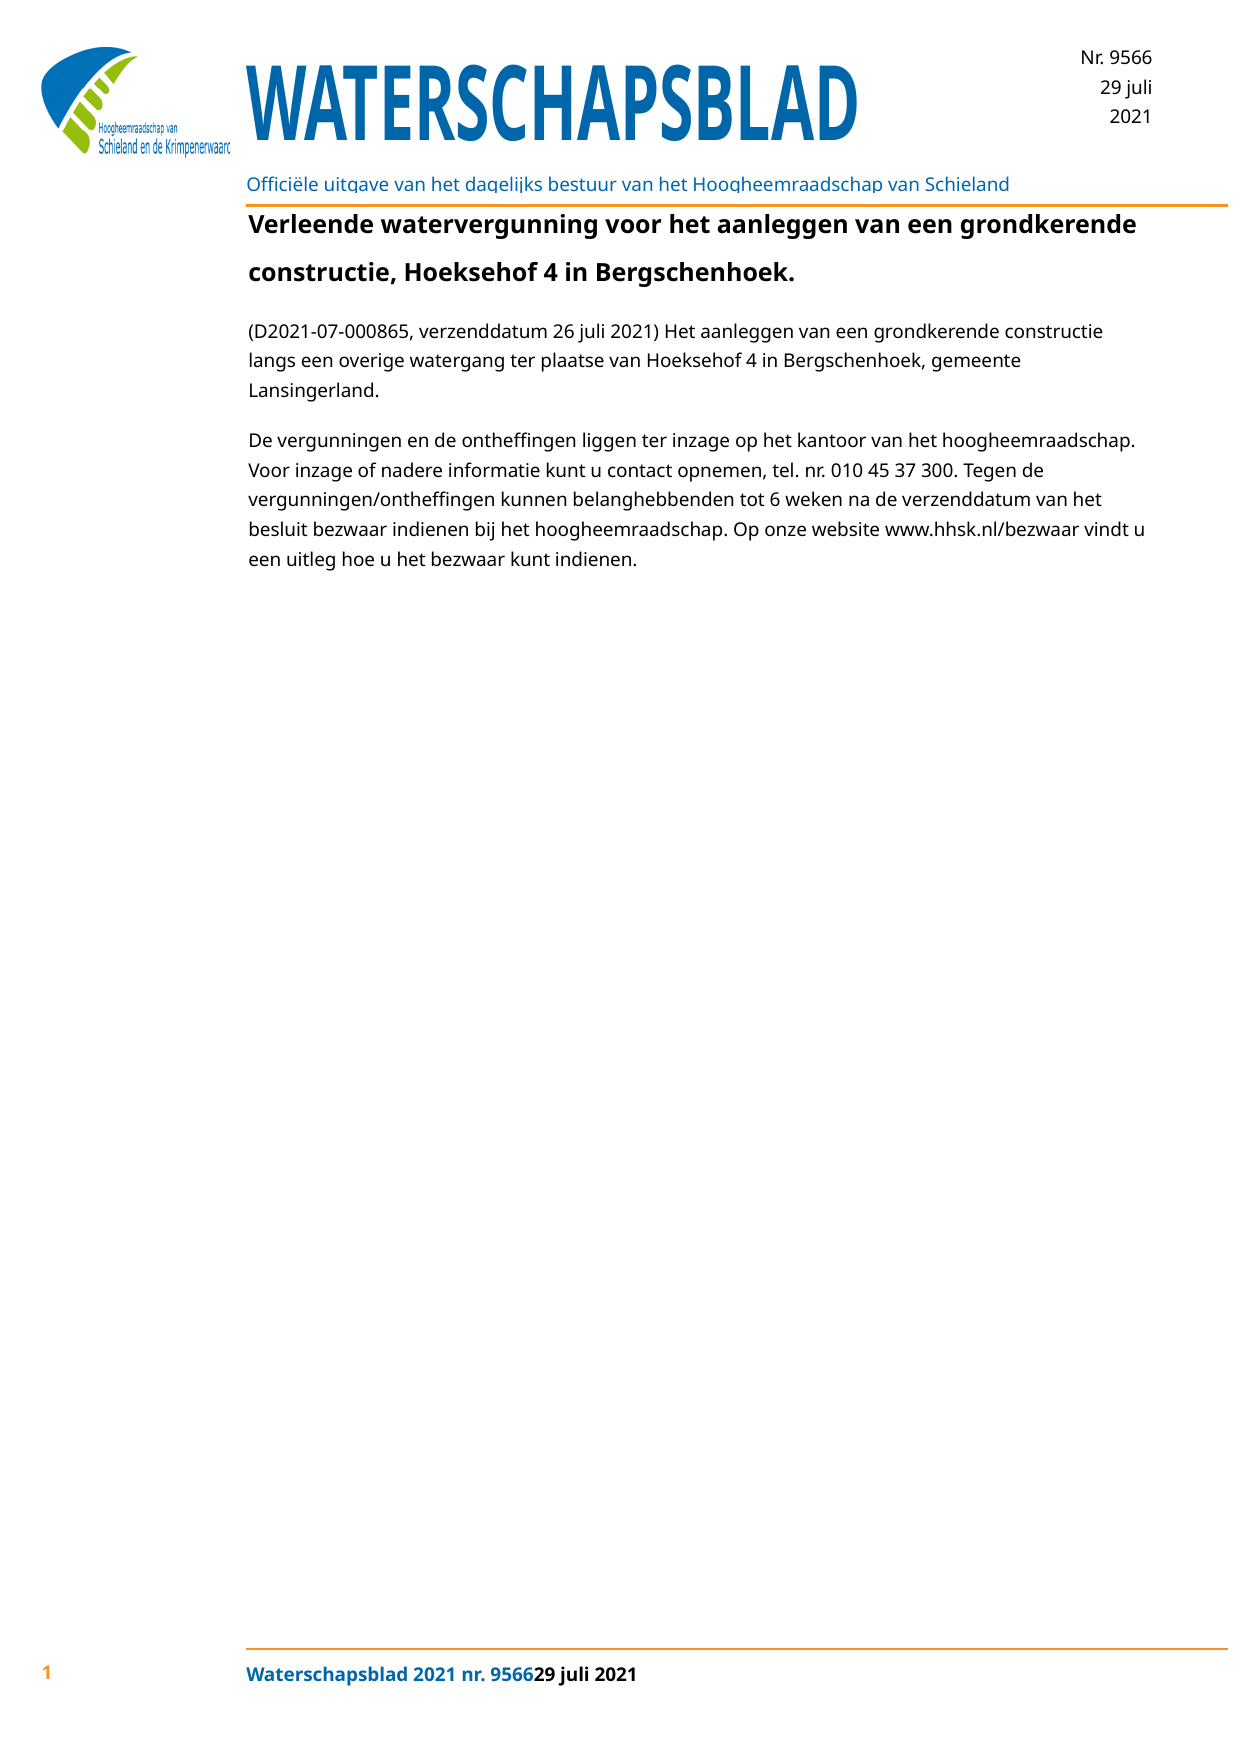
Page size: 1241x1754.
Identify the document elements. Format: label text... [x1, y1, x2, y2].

text (D2021-07-000865, verzenddatum 26 juli 2021) Het aanleggen van een grondkerende constructie langs een overige watergang ter plaatse van Hoeksehof 4 in Bergschenhoek, gemeente Lansingerland. [248, 318, 1152, 403]
text Verleende watervergunning voor het aanleggen van een grondkerende constructie, Hoeksehof 4 in Bergschenhoek. [248, 207, 1152, 288]
text De vergunningen en de ontheffingen liggen ter inzage op het kantoor van het hoogheemraadschap. Voor inzage of nadere informatie kunt u contact opnemen, tel. nr. 010 45 37 300. Tegen de vergunningen/ontheffingen kunnen belanghebbenden tot 6 weken na de verzenddatum van het besluit bezwaar indienen bij het hoogheemraadschap. Op onze website www.hhsk.nl/bezwaar vindt u een uitleg hoe u het bezwaar kunt indienen. [248, 427, 1152, 572]
picture [41, 47, 231, 172]
